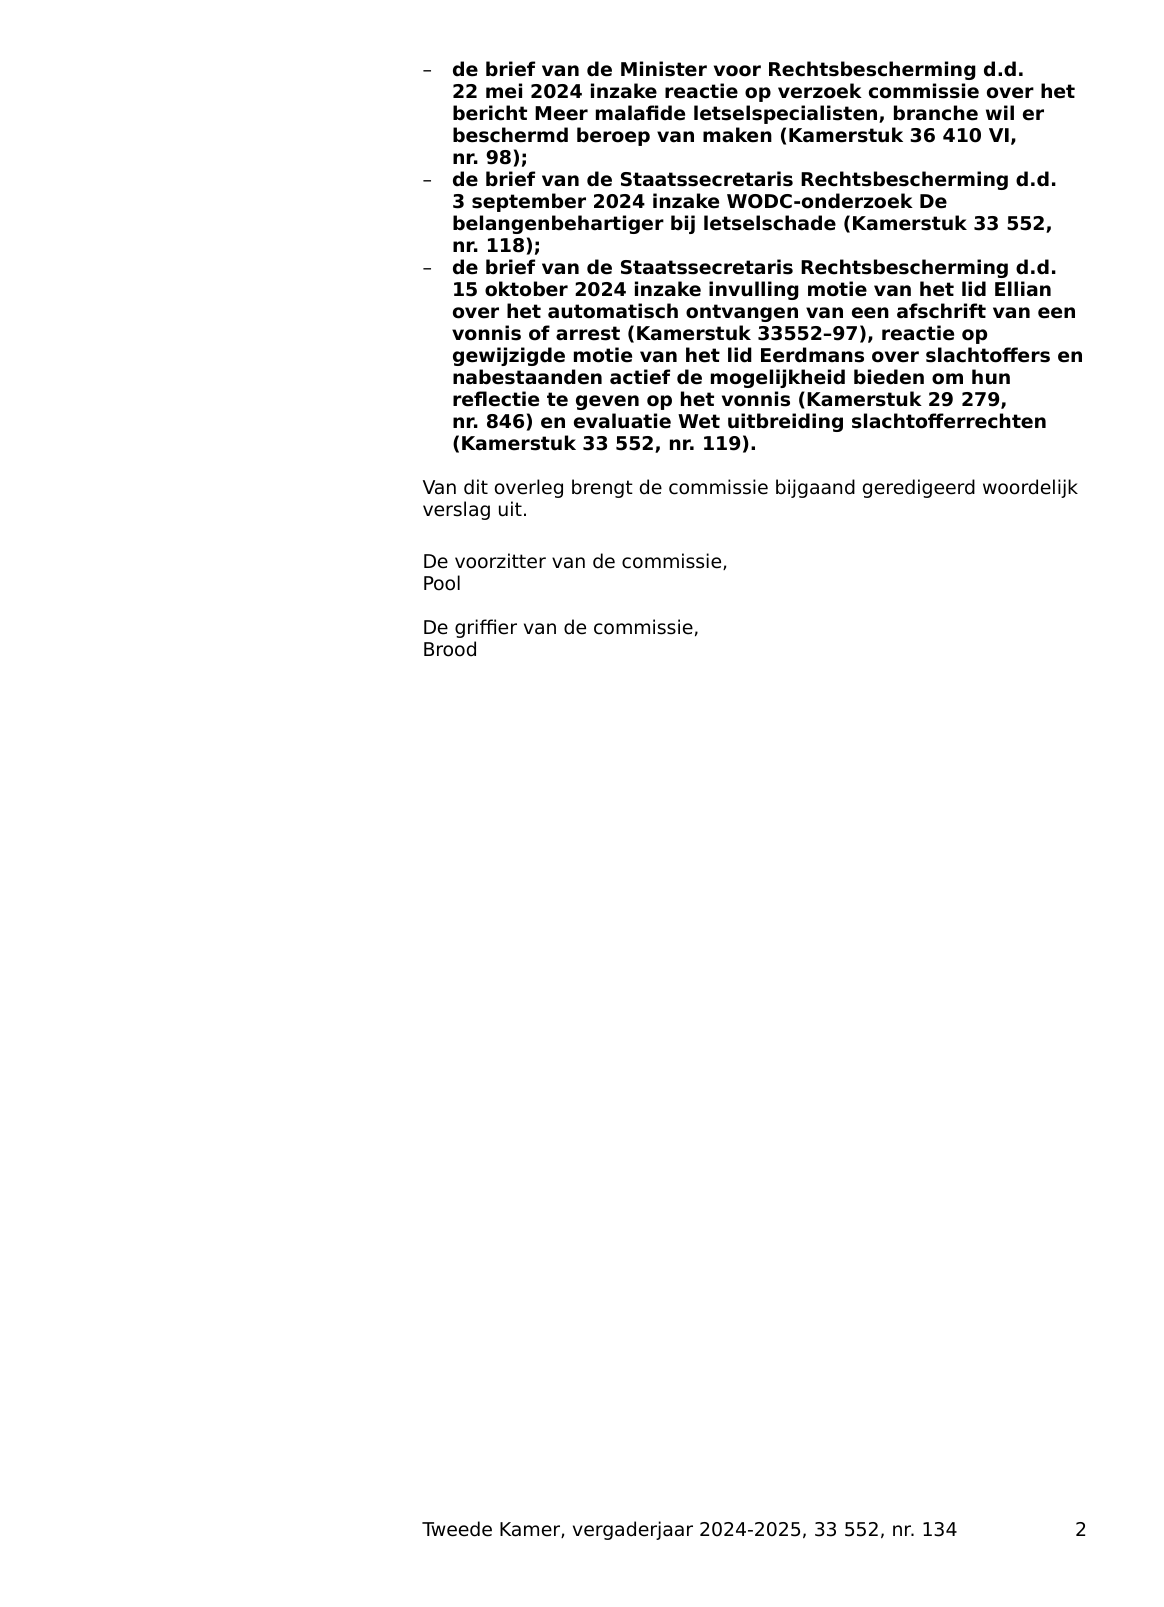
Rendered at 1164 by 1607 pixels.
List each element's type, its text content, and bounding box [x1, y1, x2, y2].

text – de brief van de Staatssecretaris Rechtsbescherming d.d. 3 september 2024 inzake WODC-onderzoek De belangenbehartiger bij letselschade (Kamerstuk 33 552, nr. 118); [422, 169, 1087, 257]
text De griffier van de commissie, Brood [422, 617, 1087, 661]
text De voorzitter van de commissie, Pool [422, 551, 1087, 595]
text Van dit overleg brengt de commissie bijgaand geredigeerd woordelijk verslag uit. [422, 477, 1087, 521]
text – de brief van de Staatssecretaris Rechtsbescherming d.d. 15 oktober 2024 inzake invulling motie van het lid Ellian over het automatisch ontvangen van een afschrift van een vonnis of arrest (Kamerstuk 33552–97), reactie op gewijzigde motie van het lid Eerdmans over slachtoffers en nabestaanden actief de mogelijkheid bieden om hun reflectie te geven op het vonnis (Kamerstuk 29 279, nr. 846) en evaluatie Wet uitbreiding slachtofferrechten (Kamerstuk 33 552, nr. 119). [422, 257, 1087, 455]
text – de brief van de Minister voor Rechtsbescherming d.d. 22 mei 2024 inzake reactie op verzoek commissie over het bericht Meer malafide letselspecialisten, branche wil er beschermd beroep van maken (Kamerstuk 36 410 VI, nr. 98); [422, 59, 1087, 169]
